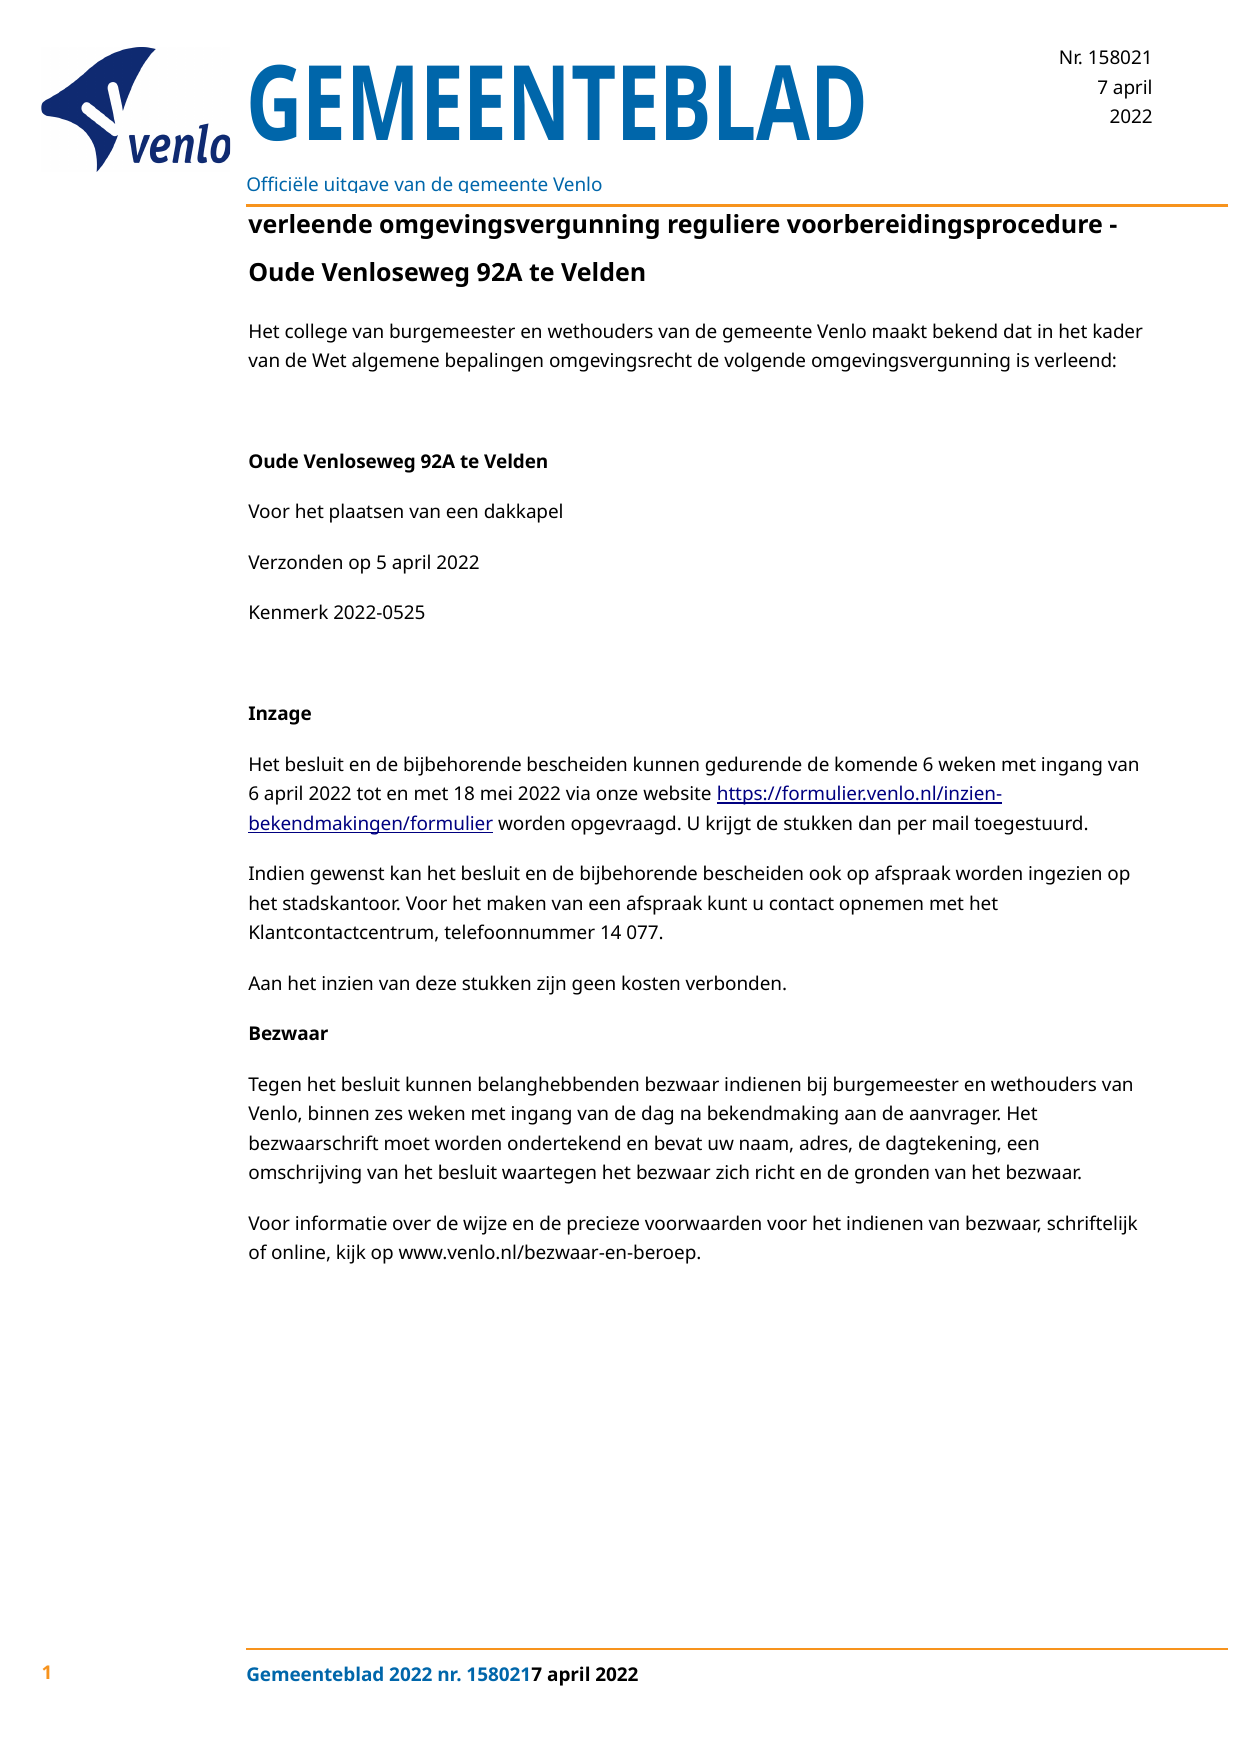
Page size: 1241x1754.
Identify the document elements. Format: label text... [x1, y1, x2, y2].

text Voor het plaatsen van een dakkapel [248, 499, 1152, 524]
text Het college van burgemeester en wethouders van de gemeente Venlo maakt bekend dat in het kader van de Wet algemene bepalingen omgevingsrecht de volgende omgevingsvergunning is verleend: [248, 318, 1152, 373]
text verleende omgevingsvergunning reguliere voorbereidingsprocedure - Oude Venloseweg 92A te Velden [248, 207, 1152, 288]
text Tegen het besluit kunnen belanghebbenden bezwaar indienen bij burgemeester en wethouders van Venlo, binnen zes weken met ingang van de dag na bekendmaking aan de aanvrager. Het bezwaarschrift moet worden ondertekend en bevat uw naam, adres, de dagtekening, een omschrijving van het besluit waartegen het bezwaar zich richt en de gronden van het bezwaar. [248, 1071, 1152, 1185]
text Voor informatie over de wijze en de precieze voorwaarden voor het indienen van bezwaar, schriftelijk of online, kijk op www.venlo.nl/bezwaar-en-beroep. [248, 1210, 1152, 1265]
text Kenmerk 2022-0525 [248, 599, 1152, 625]
picture [41, 47, 231, 172]
text Indien gewenst kan het besluit en de bijbehorende bescheiden ook op afspraak worden ingezien op het stadskantoor. Voor het maken van een afspraak kunt u contact opnemen met het Klantcontactcentrum, telefoonnummer 14 077. [248, 860, 1152, 945]
text Oude Venloseweg 92A te Velden [248, 448, 1152, 474]
text Bezwaar [248, 1020, 1152, 1046]
text Het besluit en de bijbehorende bescheiden kunnen gedurende de komende 6 weken met ingang van 6 april 2022 tot en met 18 mei 2022 via onze website https://formulier.venlo.nl/inzien-bekendmakingen/formulier worden opgevraagd. U krijgt de stukken dan per mail toegestuurd. [248, 751, 1152, 836]
text Aan het inzien van deze stukken zijn geen kosten verbonden. [248, 970, 1152, 996]
text Verzonden op 5 april 2022 [248, 549, 1152, 575]
text Inzage [248, 700, 1152, 726]
